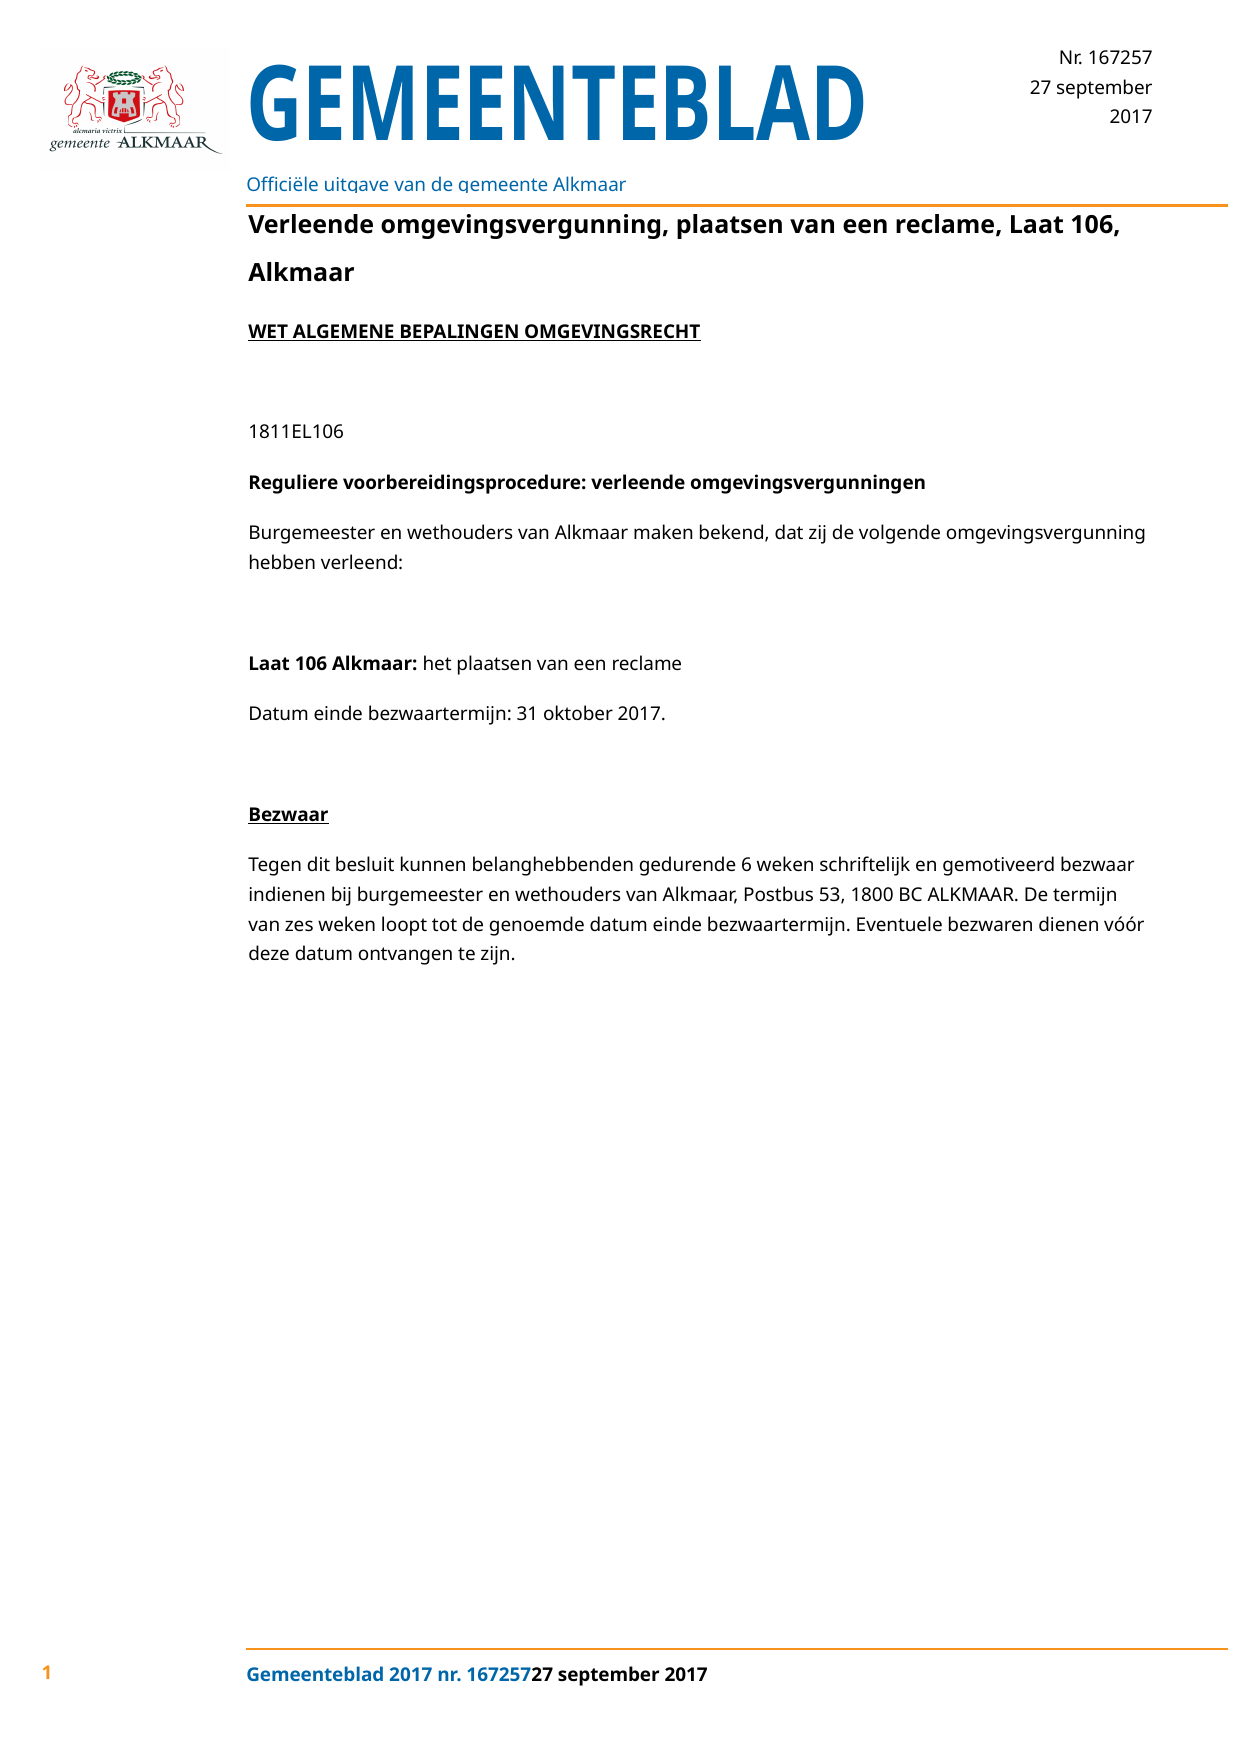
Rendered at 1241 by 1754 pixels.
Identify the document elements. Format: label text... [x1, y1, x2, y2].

text Datum einde bezwaartermijn: 31 oktober 2017. [248, 700, 1152, 726]
picture [41, 47, 231, 172]
text Laat 106 Alkmaar: het plaatsen van een reclame [248, 650, 1152, 676]
text 1811EL106 [248, 419, 1152, 444]
text Burgemeester en wethouders van Alkmaar maken bekend, dat zij de volgende omgevingsvergunning hebben verleend: [248, 519, 1152, 575]
text Tegen dit besluit kunnen belanghebbenden gedurende 6 weken schriftelijk en gemotiveerd bezwaar indienen bij burgemeester en wethouders van Alkmaar, Postbus 53, 1800 BC ALKMAAR. De termijn van zes weken loopt tot de genoemde datum einde bezwaartermijn. Eventuele bezwaren dienen vóór deze datum ontvangen te zijn. [248, 852, 1152, 966]
text WET ALGEMENE BEPALINGEN OMGEVINGSRECHT [248, 318, 1152, 344]
text Bezwaar [248, 801, 1152, 827]
text Verleende omgevingsvergunning, plaatsen van een reclame, Laat 106, Alkmaar [248, 207, 1152, 288]
text Reguliere voorbereidingsprocedure: verleende omgevingsvergunningen [248, 469, 1152, 495]
